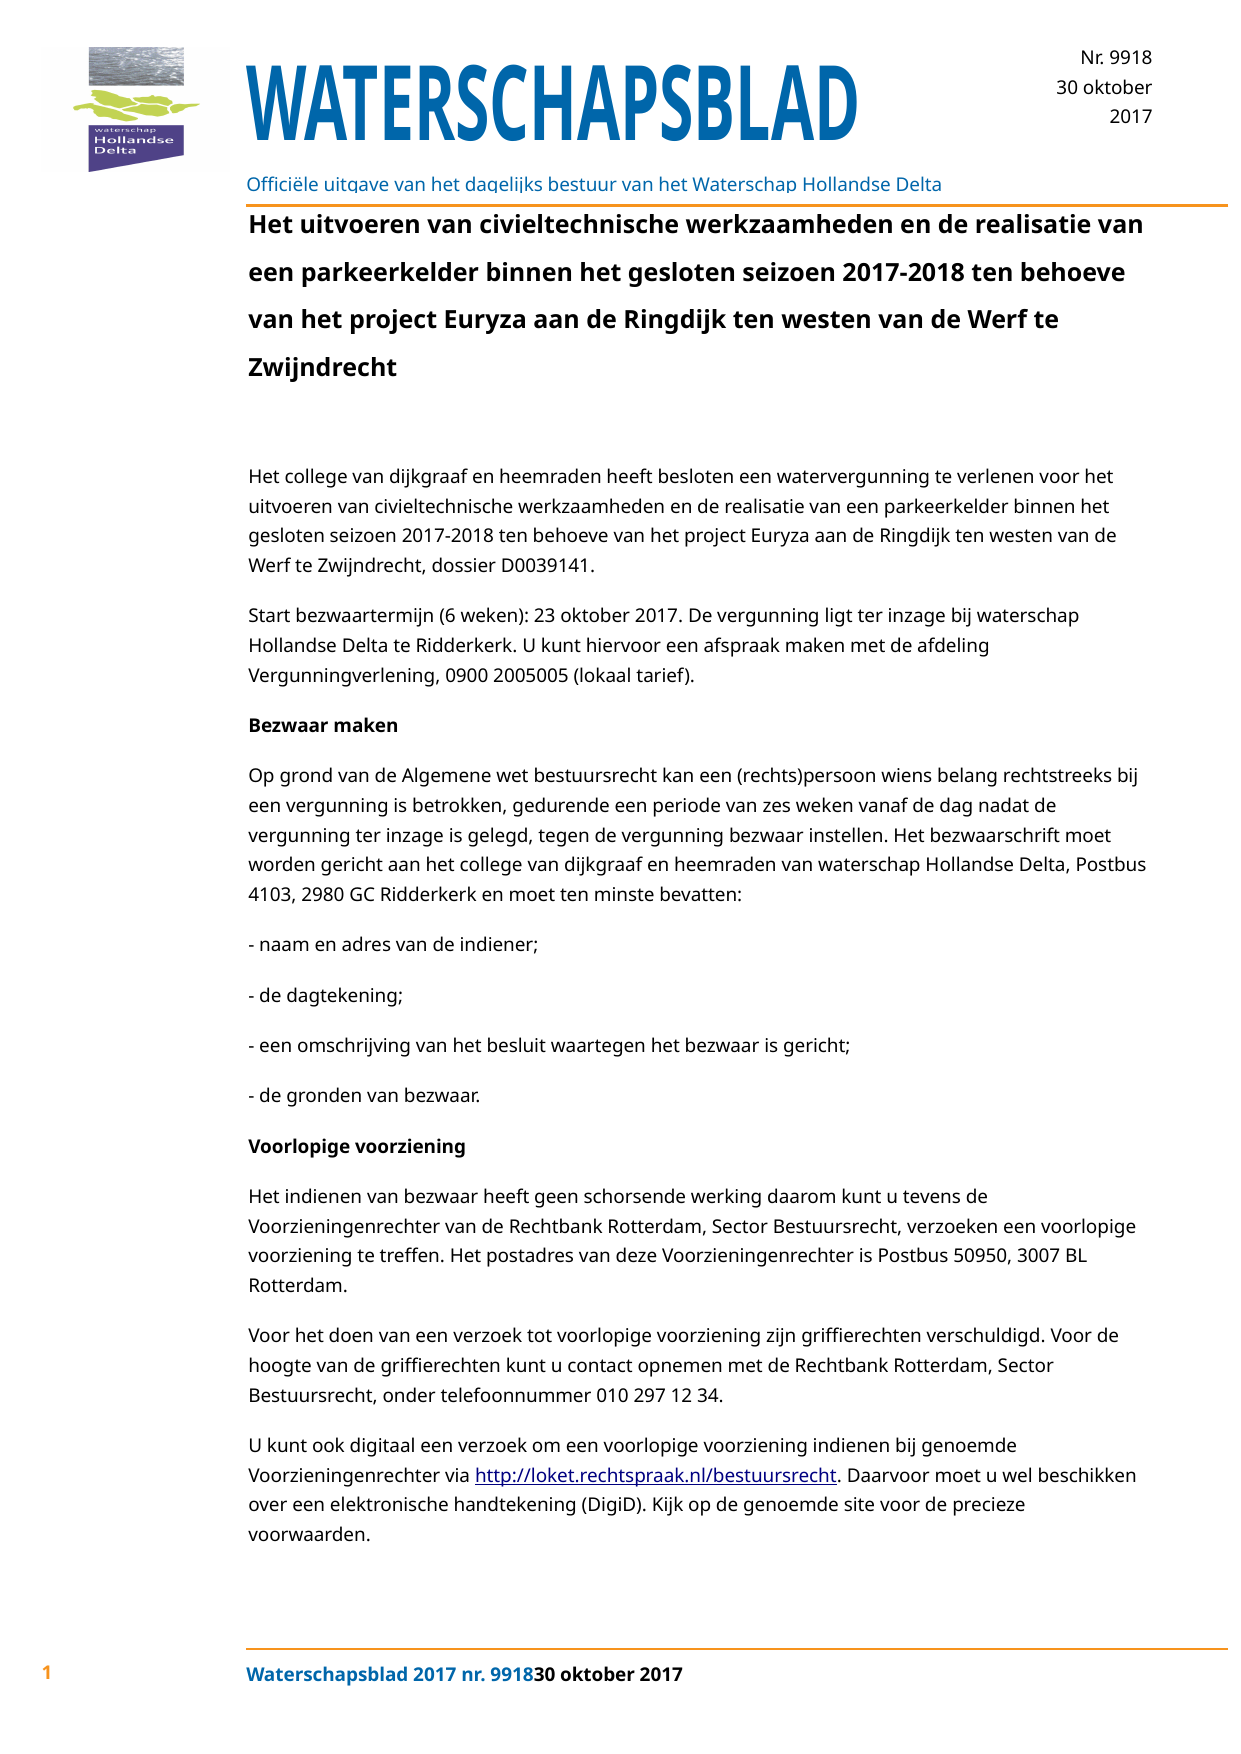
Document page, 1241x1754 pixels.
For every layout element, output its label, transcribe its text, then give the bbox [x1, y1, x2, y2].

text - de dagtekening; [248, 982, 1152, 1008]
text Voor het doen van een verzoek tot voorlopige voorziening zijn griffierechten verschuldigd. Voor de hoogte van de griffierechten kunt u contact opnemen met de Rechtbank Rotterdam, Sector Bestuursrecht, onder telefoonnummer 010 297 12 34. [248, 1323, 1152, 1408]
text - de gronden van bezwaar. [248, 1083, 1152, 1108]
text Het college van dijkgraaf en heemraden heeft besloten een watervergunning te verlenen voor het uitvoeren van civieltechnische werkzaamheden en de realisatie van een parkeerkelder binnen het gesloten seizoen 2017-2018 ten behoeve van het project Euryza aan de Ringdijk ten westen van de Werf te Zwijndrecht, dossier D0039141. [248, 463, 1152, 578]
text Bezwaar maken [248, 712, 1152, 738]
text Voorlopige voorziening [248, 1133, 1152, 1159]
text - een omschrijving van het besluit waartegen het bezwaar is gericht; [248, 1032, 1152, 1058]
text U kunt ook digitaal een verzoek om een voorlopige voorziening indienen bij genoemde Voorzieningenrechter via http://loket.rechtspraak.nl/bestuursrecht. Daarvoor moet u wel beschikken over een elektronische handtekening (DigiD). Kijk op de genoemde site voor de precieze voorwaarden. [248, 1432, 1152, 1547]
text - naam en adres van de indiener; [248, 931, 1152, 957]
text Het indienen van bezwaar heeft geen schorsende werking daarom kunt u tevens de Voorzieningenrechter van de Rechtbank Rotterdam, Sector Bestuursrecht, verzoeken een voorlopige voorziening te treffen. Het postadres van deze Voorzieningenrechter is Postbus 50950, 3007 BL Rotterdam. [248, 1183, 1152, 1298]
text Op grond van de Algemene wet bestuursrecht kan een (rechts)persoon wiens belang rechtstreeks bij een vergunning is betrokken, gedurende een periode van zes weken vanaf de dag nadat de vergunning ter inzage is gelegd, tegen de vergunning bezwaar instellen. Het bezwaarschrift moet worden gericht aan het college van dijkgraaf en heemraden van waterschap Hollandse Delta, Postbus 4103, 2980 GC Ridderkerk en moet ten minste bevatten: [248, 763, 1152, 907]
picture [41, 47, 231, 172]
text Het uitvoeren van civieltechnische werkzaamheden en de realisatie van een parkeerkelder binnen het gesloten seizoen 2017-2018 ten behoeve van het project Euryza aan de Ringdijk ten westen van de Werf te Zwijndrecht [248, 207, 1152, 384]
text Start bezwaartermijn (6 weken): 23 oktober 2017. De vergunning ligt ter inzage bij waterschap Hollandse Delta te Ridderkerk. U kunt hiervoor een afspraak maken met de afdeling Vergunningverlening, 0900 2005005 (lokaal tarief). [248, 603, 1152, 688]
